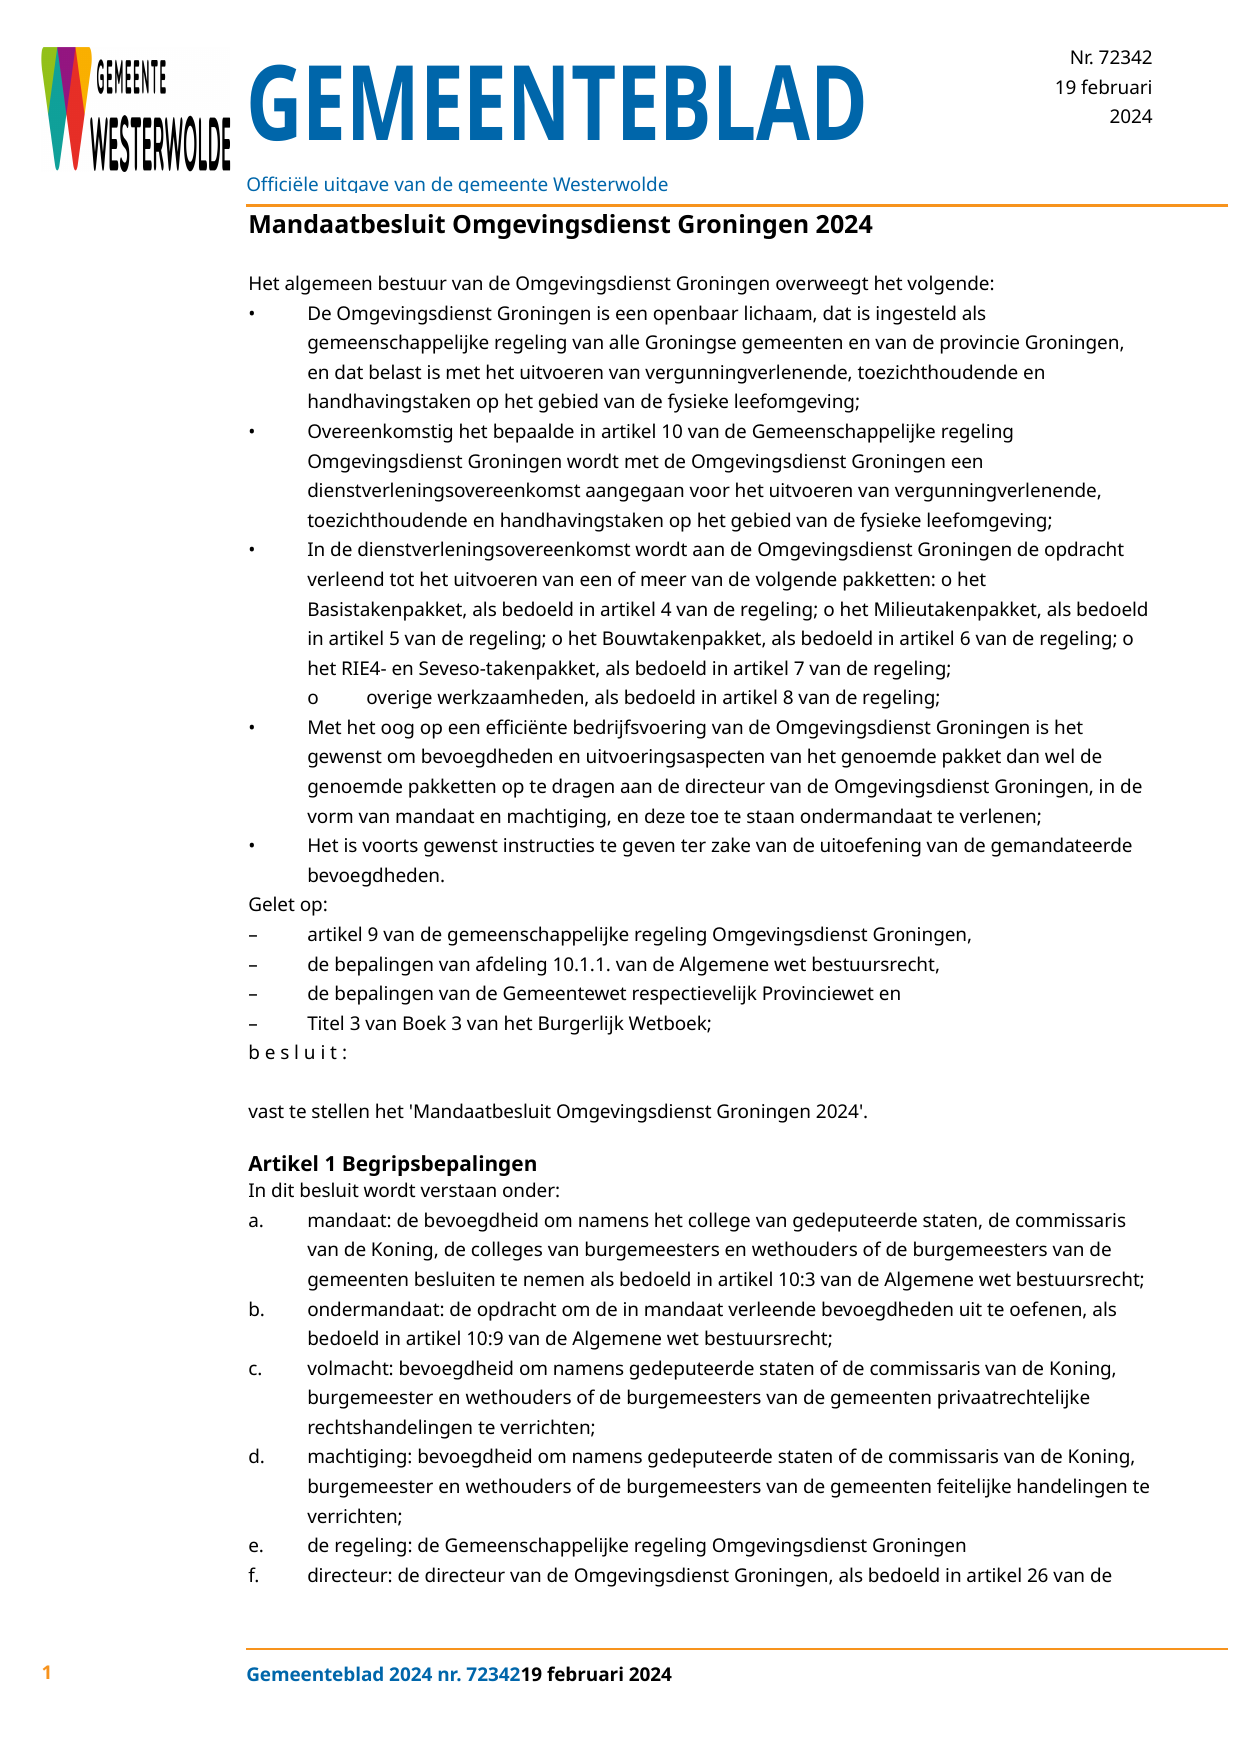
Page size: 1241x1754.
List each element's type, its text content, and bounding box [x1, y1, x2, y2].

list volmacht: bevoegdheid om namens gedeputeerde staten of de commissaris van de Koning, burgemeester en wethouders of de burgemeesters van de gemeenten privaatrechtelijke rechtshandelingen te verrichten; [248, 1355, 1152, 1440]
text b e s l u i t : [248, 1039, 1152, 1065]
list De Omgevingsdienst Groningen is een openbaar lichaam, dat is ingesteld als gemeenschappelijke regeling van alle Groningse gemeenten en van de provincie Groningen, en dat belast is met het uitvoeren van vergunningverlenende, toezichthoudende en handhavingstaken op het gebied van de fysieke leefomgeving; [248, 300, 1152, 414]
text vast te stellen het 'Mandaatbesluit Omgevingsdienst Groningen 2024'. [248, 1099, 1152, 1124]
list de bepalingen van afdeling 10.1.1. van de Algemene wet bestuursrecht, [248, 951, 1152, 976]
list mandaat: de bevoegdheid om namens het college van gedeputeerde staten, de commissaris van de Koning, de colleges van burgemeesters en wethouders of de burgemeesters van de gemeenten besluiten te nemen als bedoeld in artikel 10:3 van de Algemene wet bestuursrecht; [248, 1207, 1152, 1292]
picture [41, 47, 231, 172]
list Het is voorts gewenst instructies te geven ter zake van de uitoefening van de gemandateerde bevoegdheden. [248, 832, 1152, 888]
text Gelet op: [248, 892, 1152, 917]
list de regeling: de Gemeenschappelijke regeling Omgevingsdienst Groningen [248, 1532, 1152, 1558]
text Het algemeen bestuur van de Omgevingsdienst Groningen overweegt het volgende: [248, 270, 1152, 296]
list Met het oog op een efficiënte bedrijfsvoering van de Omgevingsdienst Groningen is het gewenst om bevoegdheden en uitvoeringsaspecten van het genoemde pakket dan wel de genoemde pakketten op te dragen aan de directeur van de Omgevingsdienst Groningen, in de vorm van mandaat en machtiging, en deze toe te staan ondermandaat te verlenen; [248, 714, 1152, 828]
list In de dienstverleningsovereenkomst wordt aan de Omgevingsdienst Groningen de opdracht verleend tot het uitvoeren van een of meer van de volgende pakketten: o het Basistakenpakket, als bedoeld in artikel 4 van de regeling; o het Milieutakenpakket, als bedoeld in artikel 5 van de regeling; o het Bouwtakenpakket, als bedoeld in artikel 6 van de regeling; o het RIE4- en Seveso-takenpakket, als bedoeld in artikel 7 van de regeling; [248, 537, 1152, 681]
list machtiging: bevoegdheid om namens gedeputeerde staten of de commissaris van de Koning, burgemeester en wethouders of de burgemeesters van de gemeenten feitelijke handelingen te verrichten; [248, 1444, 1152, 1529]
text Artikel 1 Begripsbepalingen [248, 1149, 1152, 1177]
list Titel 3 van Boek 3 van het Burgerlijk Wetboek; [248, 1010, 1152, 1036]
text Mandaatbesluit Omgevingsdienst Groningen 2024 [248, 207, 1152, 241]
list directeur: de directeur van de Omgevingsdienst Groningen, als bedoeld in artikel 26 van de [248, 1562, 1152, 1588]
list ondermandaat: de opdracht om de in mandaat verleende bevoegdheden uit te oefenen, als bedoeld in artikel 10:9 van de Algemene wet bestuursrecht; [248, 1296, 1152, 1351]
list overige werkzaamheden, als bedoeld in artikel 8 van de regeling; [307, 684, 1152, 710]
list de bepalingen van de Gemeentewet respectievelijk Provinciewet en [248, 980, 1152, 1006]
list artikel 9 van de gemeenschappelijke regeling Omgevingsdienst Groningen, [248, 921, 1152, 947]
list Overeenkomstig het bepaalde in artikel 10 van de Gemeenschappelijke regeling Omgevingsdienst Groningen wordt met de Omgevingsdienst Groningen een dienstverleningsovereenkomst aangegaan voor het uitvoeren van vergunningverlenende, toezichthoudende en handhavingstaken op het gebied van de fysieke leefomgeving; [248, 418, 1152, 533]
text In dit besluit wordt verstaan onder: [248, 1177, 1152, 1203]
